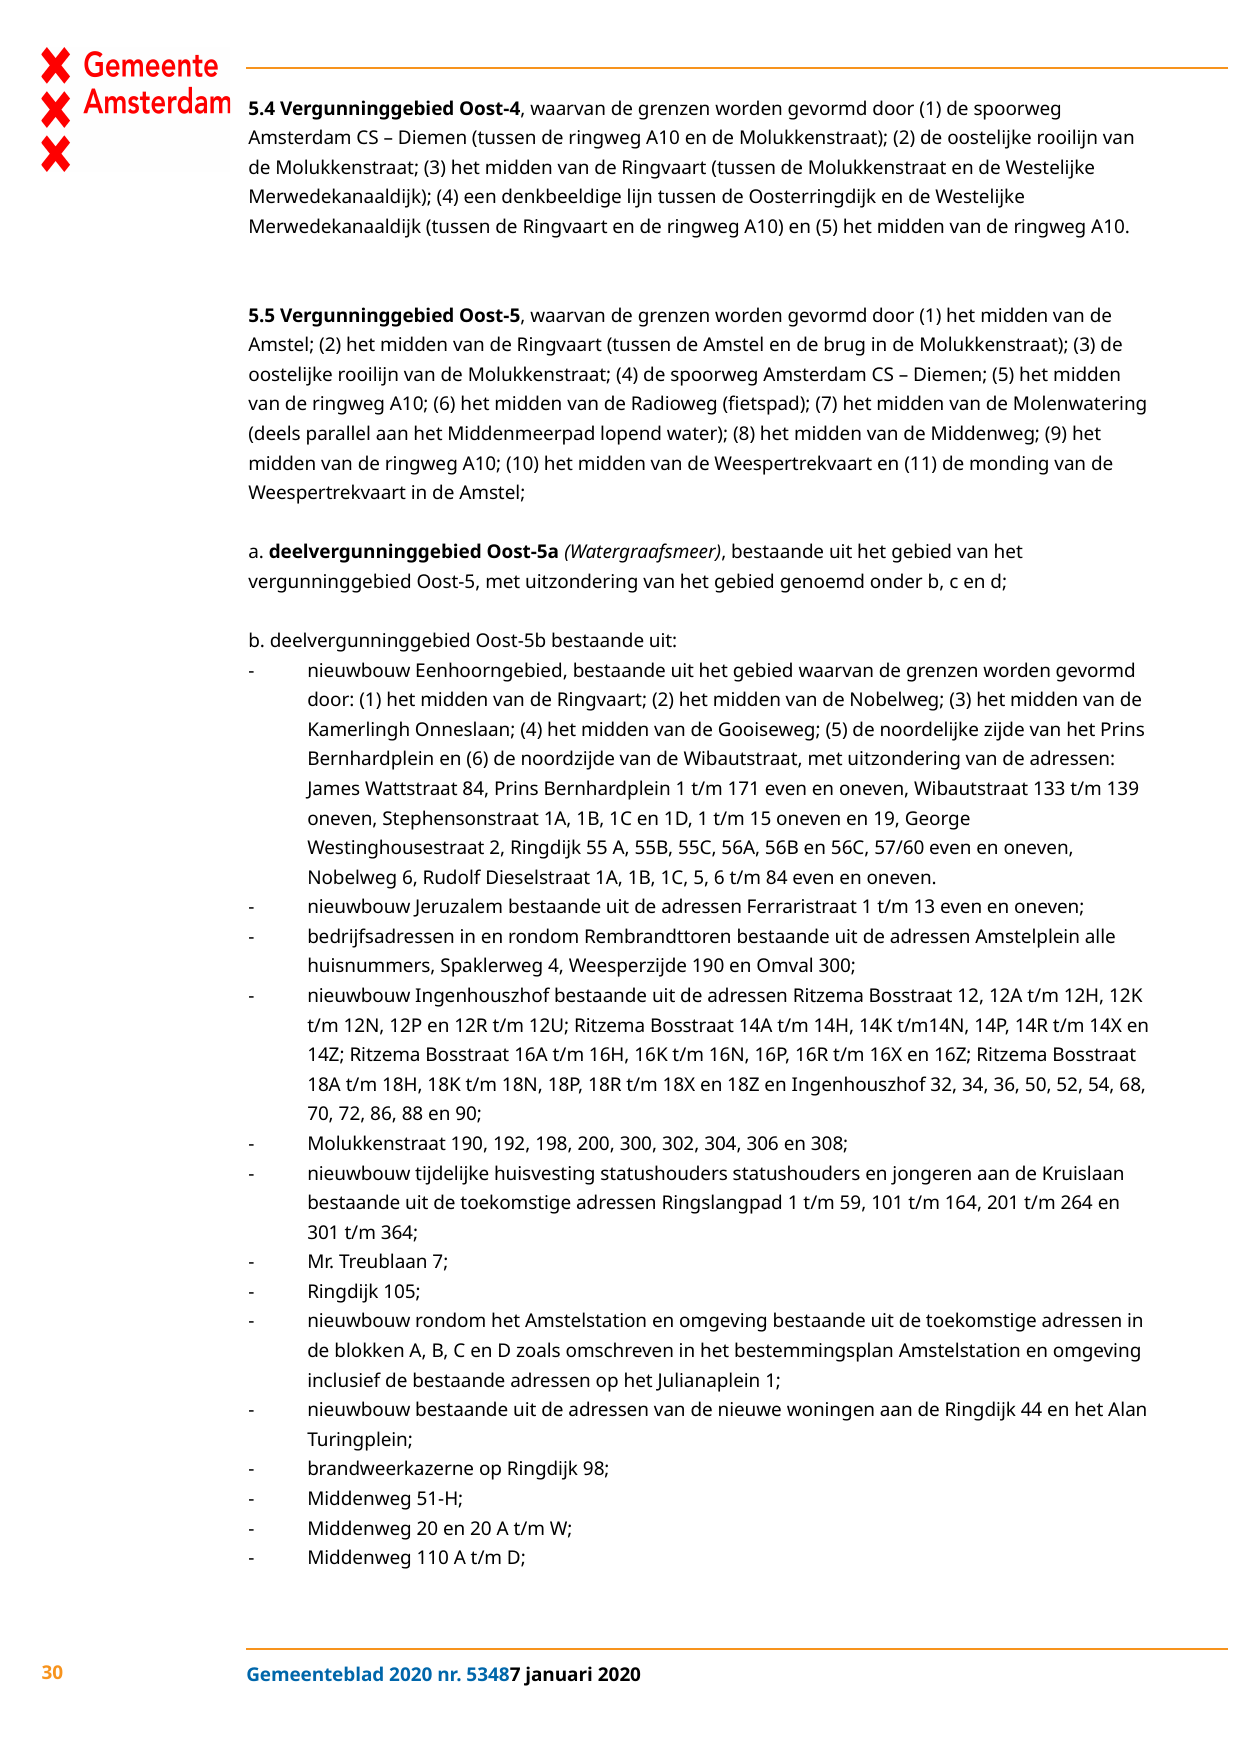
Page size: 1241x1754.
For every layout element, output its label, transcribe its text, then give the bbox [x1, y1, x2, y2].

list nieuwbouw Eenhoorngebied, bestaande uit het gebied waarvan de grenzen worden gevormd door: (1) het midden van de Ringvaart; (2) het midden van de Nobelweg; (3) het midden van de Kamerlingh Onneslaan; (4) het midden van de Gooiseweg; (5) de noordelijke zijde van het Prins Bernhardplein en (6) de noordzijde van de Wibautstraat, met uitzondering van de adressen: James Wattstraat 84, Prins Bernhardplein 1 t/m 171 even en oneven, Wibautstraat 133 t/m 139 oneven, Stephensonstraat 1A, 1B, 1C en 1D, 1 t/m 15 oneven en 19, George Westinghousestraat 2, Ringdijk 55 A, 55B, 55C, 56A, 56B en 56C, 57/60 even en oneven, Nobelweg 6, Rudolf Dieselstraat 1A, 1B, 1C, 5, 6 t/m 84 even en oneven. [248, 657, 1152, 890]
list nieuwbouw tijdelijke huisvesting statushouders statushouders en jongeren aan de Kruislaan bestaande uit de toekomstige adressen Ringslangpad 1 t/m 59, 101 t/m 164, 201 t/m 264 en 301 t/m 364; [248, 1160, 1152, 1245]
list Middenweg 20 en 20 A t/m W; [248, 1515, 1152, 1541]
list Molukkenstraat 190, 192, 198, 200, 300, 302, 304, 306 en 308; [248, 1130, 1152, 1156]
list Middenweg 110 A t/m D; [248, 1544, 1152, 1570]
list Mr. Treublaan 7; [248, 1248, 1152, 1274]
list Middenweg 51-H; [248, 1485, 1152, 1511]
list nieuwbouw Jeruzalem bestaande uit de adressen Ferraristraat 1 t/m 13 even en oneven; [248, 893, 1152, 919]
text 5.4 Vergunninggebied Oost-4, waarvan de grenzen worden gevormd door (1) de spoorweg Amsterdam CS – Diemen (tussen de ringweg A10 en de Molukkenstraat); (2) de oostelijke rooilijn van de Molukkenstraat; (3) het midden van de Ringvaart (tussen de Molukkenstraat en de Westelijke Merwedekanaaldijk); (4) een denkbeeldige lijn tussen de Oosterringdijk en de Westelijke Merwedekanaaldijk (tussen de Ringvaart en de ringweg A10) en (5) het midden van de ringweg A10. [248, 95, 1152, 239]
list Ringdijk 105; [248, 1278, 1152, 1304]
list bedrijfsadressen in en rondom Rembrandttoren bestaande uit de adressen Amstelplein alle huisnummers, Spaklerweg 4, Weesperzijde 190 en Omval 300; [248, 923, 1152, 978]
text 5.5 Vergunninggebied Oost-5, waarvan de grenzen worden gevormd door (1) het midden van de Amstel; (2) het midden van de Ringvaart (tussen de Amstel en de brug in de Molukkenstraat); (3) de oostelijke rooilijn van de Molukkenstraat; (4) de spoorweg Amsterdam CS – Diemen; (5) het midden van de ringweg A10; (6) het midden van de Radioweg (fietspad); (7) het midden van de Molenwatering (deels parallel aan het Middenmeerpad lopend water); (8) het midden van de Middenweg; (9) het midden van de ringweg A10; (10) het midden van de Weespertrekvaart en (11) de monding van de Weespertrekvaart in de Amstel; [248, 302, 1152, 505]
picture [41, 47, 231, 172]
list nieuwbouw rondom het Amstelstation en omgeving bestaande uit de toekomstige adressen in de blokken A, B, C en D zoals omschreven in het bestemmingsplan Amstelstation en omgeving inclusief de bestaande adressen op het Julianaplein 1; [248, 1308, 1152, 1393]
list brandweerkazerne op Ringdijk 98; [248, 1456, 1152, 1481]
text a. deelvergunninggebied Oost-5a (Watergraafsmeer), bestaande uit het gebied van het vergunninggebied Oost-5, met uitzondering van het gebied genoemd onder b, c en d; [248, 538, 1152, 594]
text b. deelvergunninggebied Oost-5b bestaande uit: [248, 627, 1152, 653]
list nieuwbouw bestaande uit de adressen van de nieuwe woningen aan de Ringdijk 44 en het Alan Turingplein; [248, 1396, 1152, 1452]
list nieuwbouw Ingenhouszhof bestaande uit de adressen Ritzema Bosstraat 12, 12A t/m 12H, 12K t/m 12N, 12P en 12R t/m 12U; Ritzema Bosstraat 14A t/m 14H, 14K t/m14N, 14P, 14R t/m 14X en 14Z; Ritzema Bosstraat 16A t/m 16H, 16K t/m 16N, 16P, 16R t/m 16X en 16Z; Ritzema Bosstraat 18A t/m 18H, 18K t/m 18N, 18P, 18R t/m 18X en 18Z en Ingenhouszhof 32, 34, 36, 50, 52, 54, 68, 70, 72, 86, 88 en 90; [248, 982, 1152, 1126]
